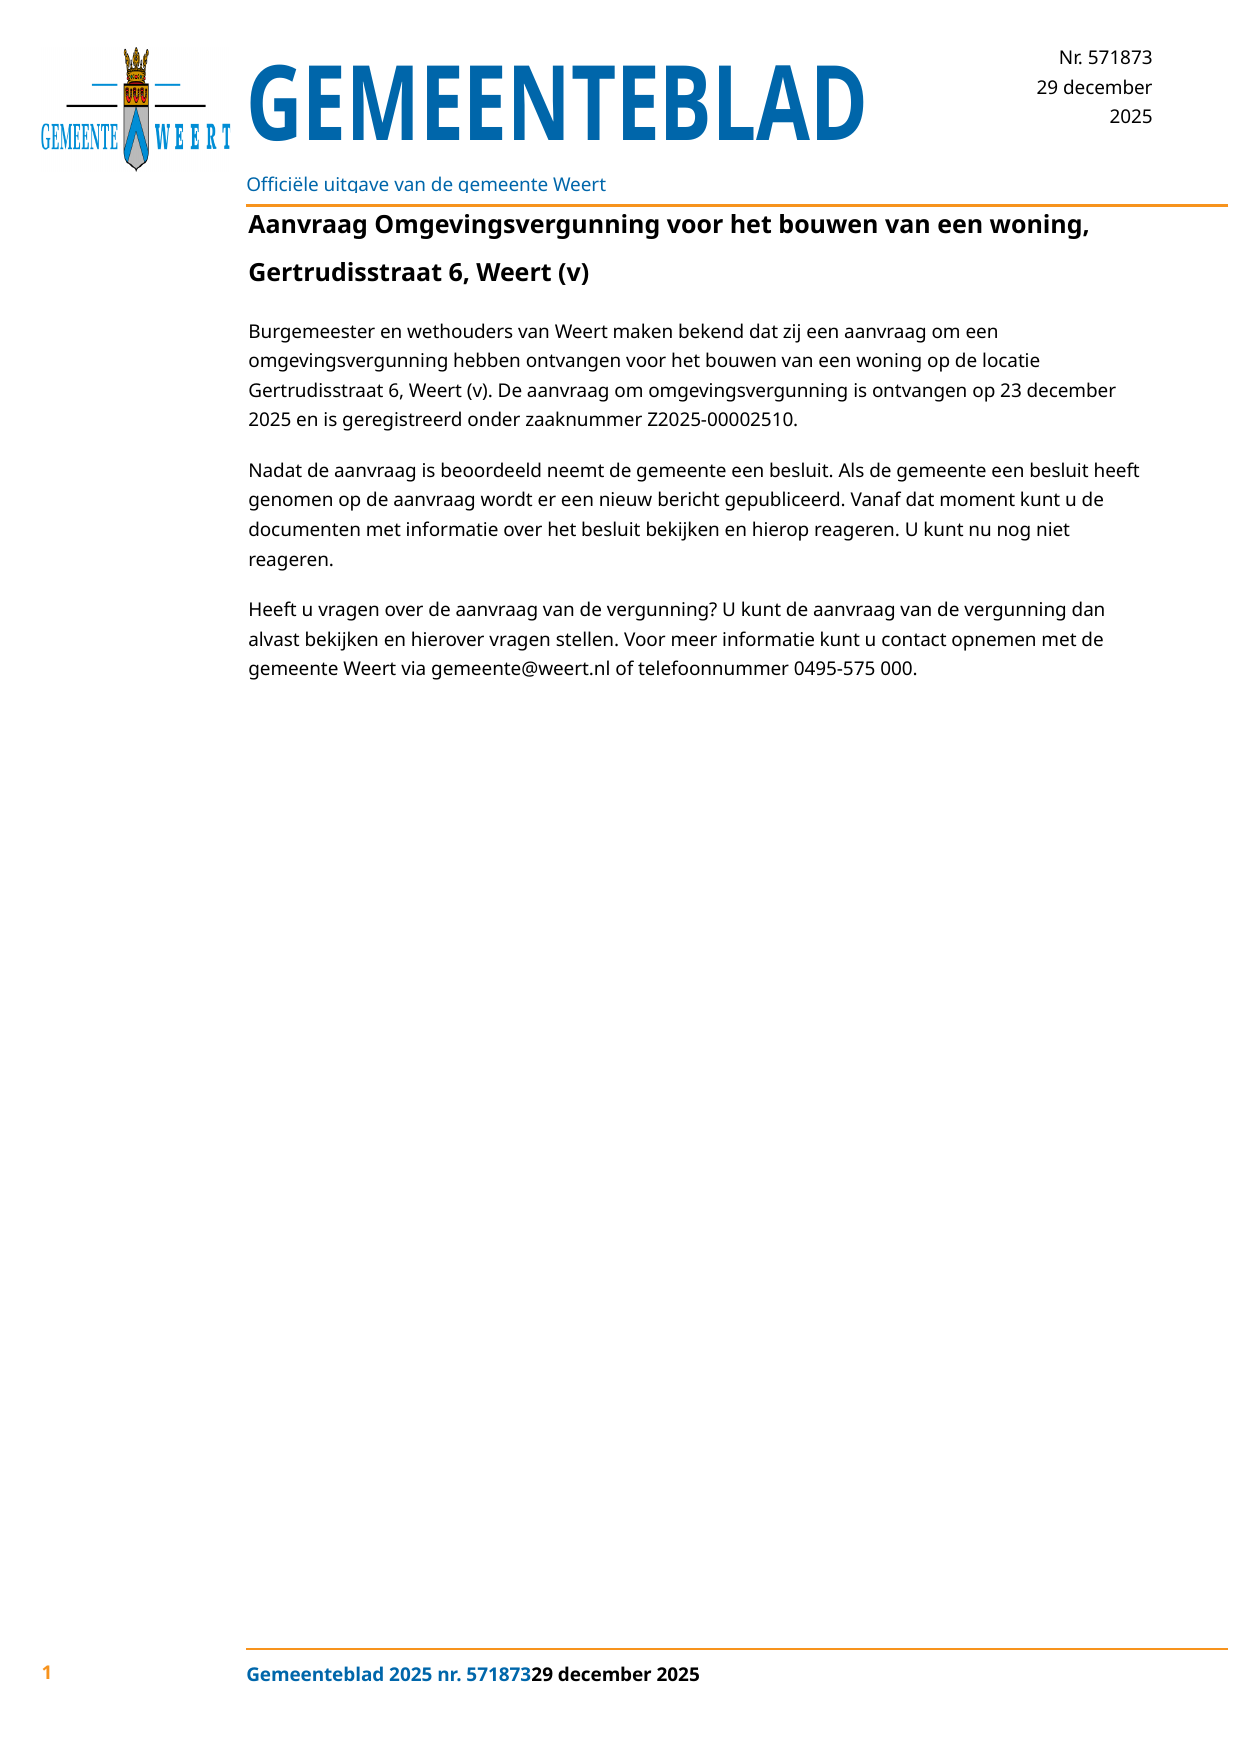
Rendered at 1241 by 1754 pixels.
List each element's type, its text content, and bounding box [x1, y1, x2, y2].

text Burgemeester en wethouders van Weert maken bekend dat zij een aanvraag om een omgevingsvergunning hebben ontvangen voor het bouwen van een woning op de locatie Gertrudisstraat 6, Weert (v). De aanvraag om omgevingsvergunning is ontvangen op 23 december 2025 en is geregistreerd onder zaaknummer Z2025-00002510. [248, 318, 1152, 432]
text Aanvraag Omgevingsvergunning voor het bouwen van een woning, Gertrudisstraat 6, Weert (v) [248, 207, 1152, 288]
text Nadat de aanvraag is beoordeeld neemt de gemeente een besluit. Als de gemeente een besluit heeft genomen op de aanvraag wordt er een nieuw bericht gepubliceerd. Vanaf dat moment kunt u de documenten met informatie over het besluit bekijken en hierop reageren. U kunt nu nog niet reageren. [248, 457, 1152, 572]
text Heeft u vragen over de aanvraag van de vergunning? U kunt de aanvraag van de vergunning dan alvast bekijken en hierover vragen stellen. Voor meer informatie kunt u contact opnemen met de gemeente Weert via gemeente@weert.nl of telefoonnummer 0495-575 000. [248, 596, 1152, 681]
picture [41, 47, 231, 172]
